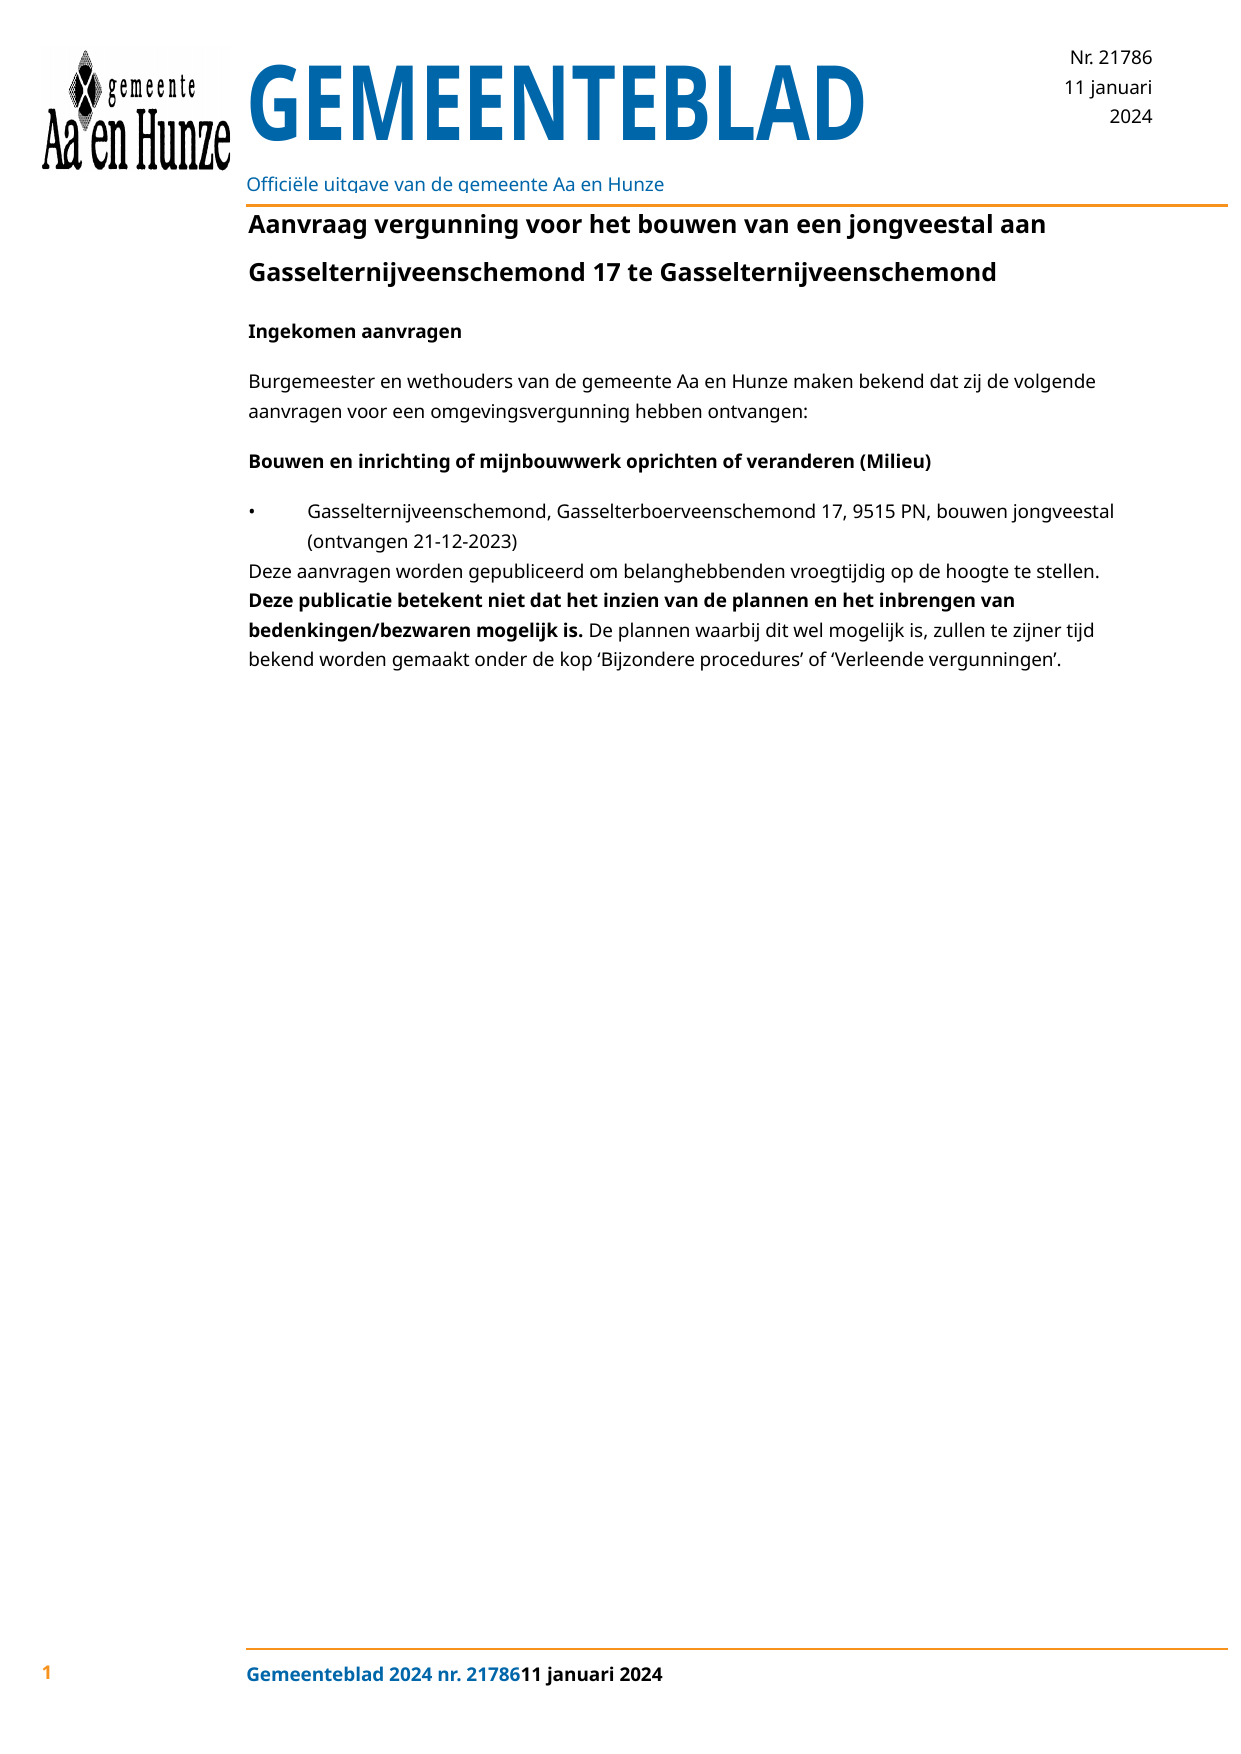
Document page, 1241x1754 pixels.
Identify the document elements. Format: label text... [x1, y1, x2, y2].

text Aanvraag vergunning voor het bouwen van een jongveestal aan Gasselternijveenschemond 17 te Gasselternijveenschemond [248, 207, 1152, 288]
text Bouwen en inrichting of mijnbouwwerk oprichten of veranderen (Milieu) [248, 448, 1152, 474]
text Burgemeester en wethouders van de gemeente Aa en Hunze maken bekend dat zij de volgende aanvragen voor een omgevingsvergunning hebben ontvangen: [248, 368, 1152, 424]
text Ingekomen aanvragen [248, 318, 1152, 344]
list Gasselternijveenschemond, Gasselterboerveenschemond 17, 9515 PN, bouwen jongveestal (ontvangen 21-12-2023) [248, 499, 1152, 554]
text Deze aanvragen worden gepubliceerd om belanghebbenden vroegtijdig op de hoogte te stellen. Deze publicatie betekent niet dat het inzien van de plannen en het inbrengen van bedenkingen/bezwaren mogelijk is. De plannen waarbij dit wel mogelijk is, zullen te zijner tijd bekend worden gemaakt onder de kop ‘Bijzondere procedures’ of ‘Verleende vergunningen’. [248, 558, 1152, 672]
picture [41, 47, 231, 172]
